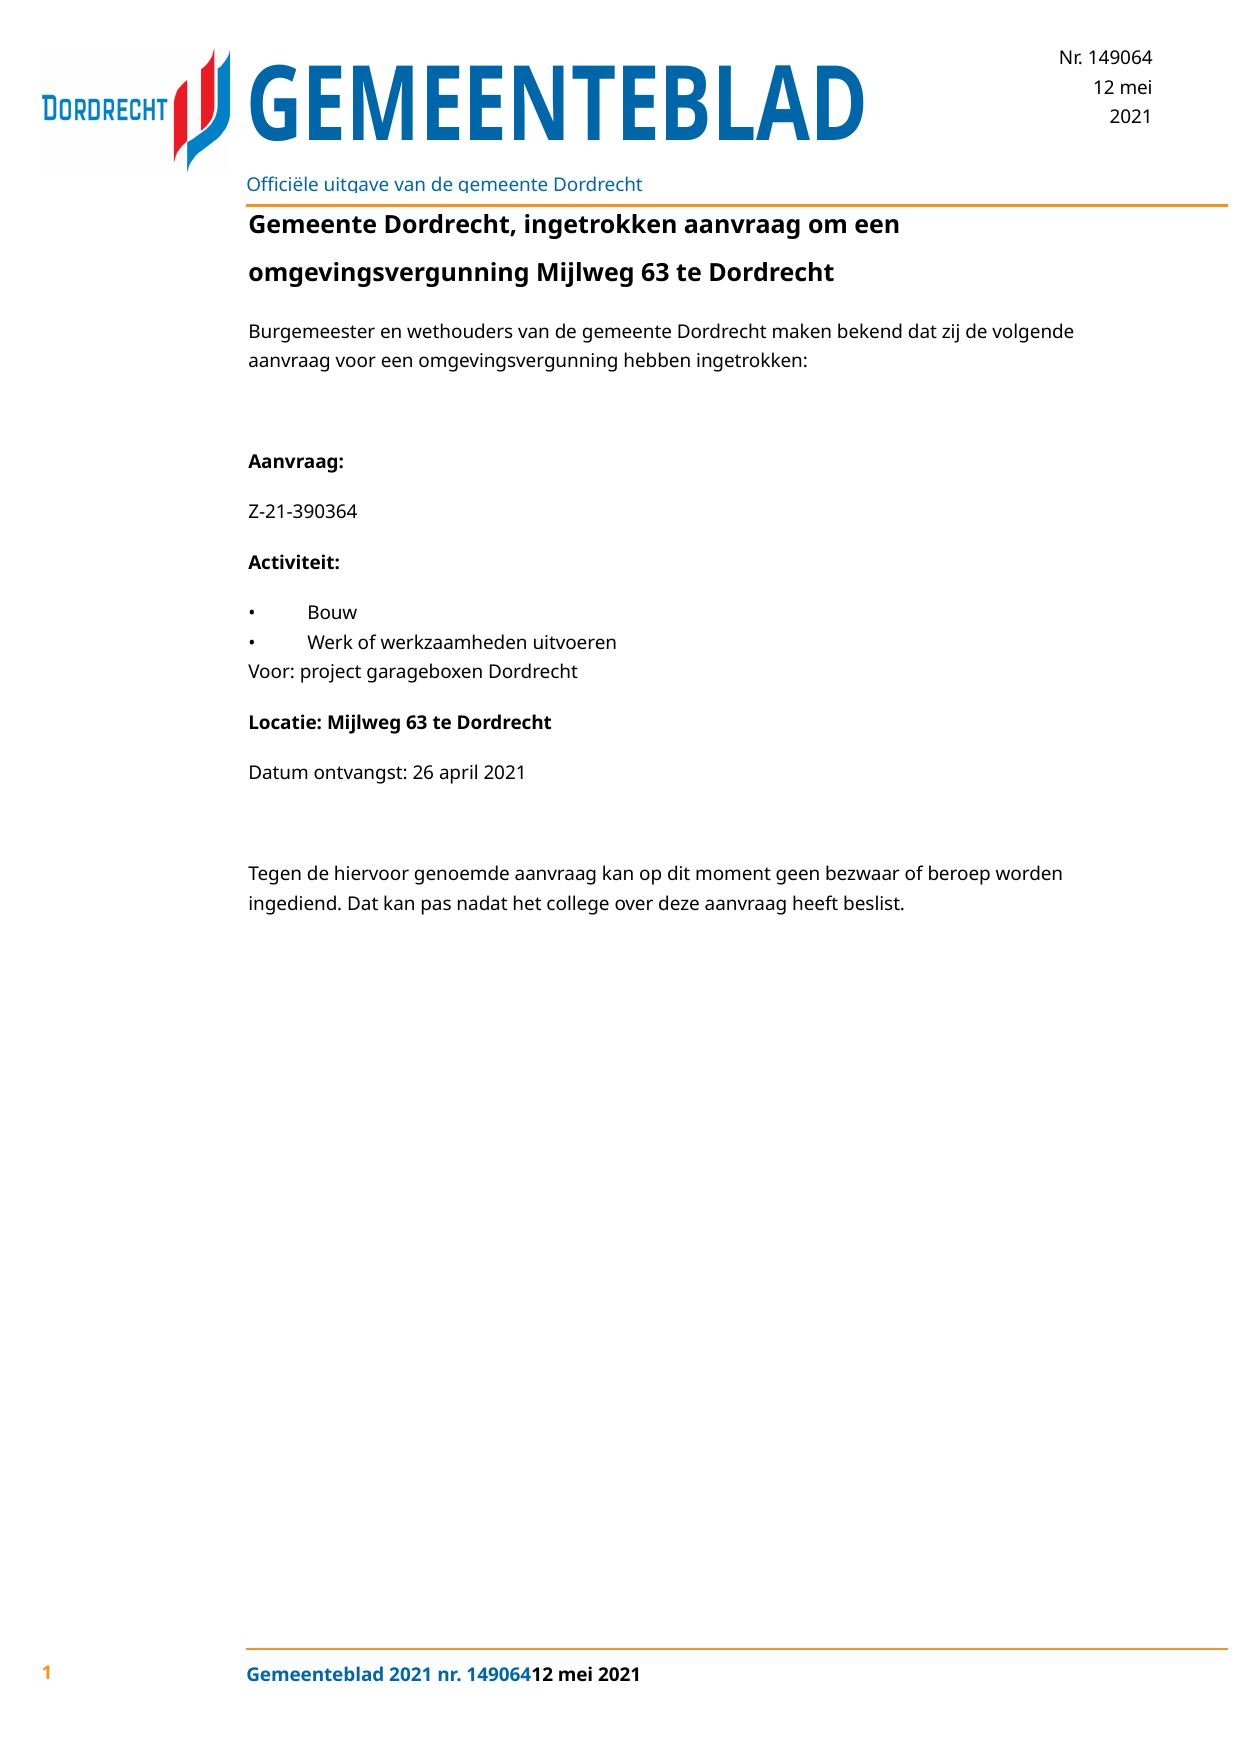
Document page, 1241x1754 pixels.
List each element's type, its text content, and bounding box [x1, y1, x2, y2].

text Activiteit: [248, 549, 1152, 575]
text Z-21-390364 [248, 499, 1152, 524]
list Bouw [248, 599, 1152, 625]
picture [41, 47, 231, 172]
text Locatie: Mijlweg 63 te Dordrecht [248, 709, 1152, 735]
text Aanvraag: [248, 448, 1152, 474]
list Werk of werkzaamheden uitvoeren [248, 629, 1152, 655]
text Gemeente Dordrecht, ingetrokken aanvraag om een omgevingsvergunning Mijlweg 63 te Dordrecht [248, 207, 1152, 288]
text Voor: project garageboxen Dordrecht [248, 659, 1152, 684]
text Tegen de hiervoor genoemde aanvraag kan op dit moment geen bezwaar of beroep worden ingediend. Dat kan pas nadat het college over deze aanvraag heeft beslist. [248, 860, 1152, 916]
text Burgemeester en wethouders van de gemeente Dordrecht maken bekend dat zij de volgende aanvraag voor een omgevingsvergunning hebben ingetrokken: [248, 318, 1152, 373]
text Datum ontvangst: 26 april 2021 [248, 759, 1152, 785]
